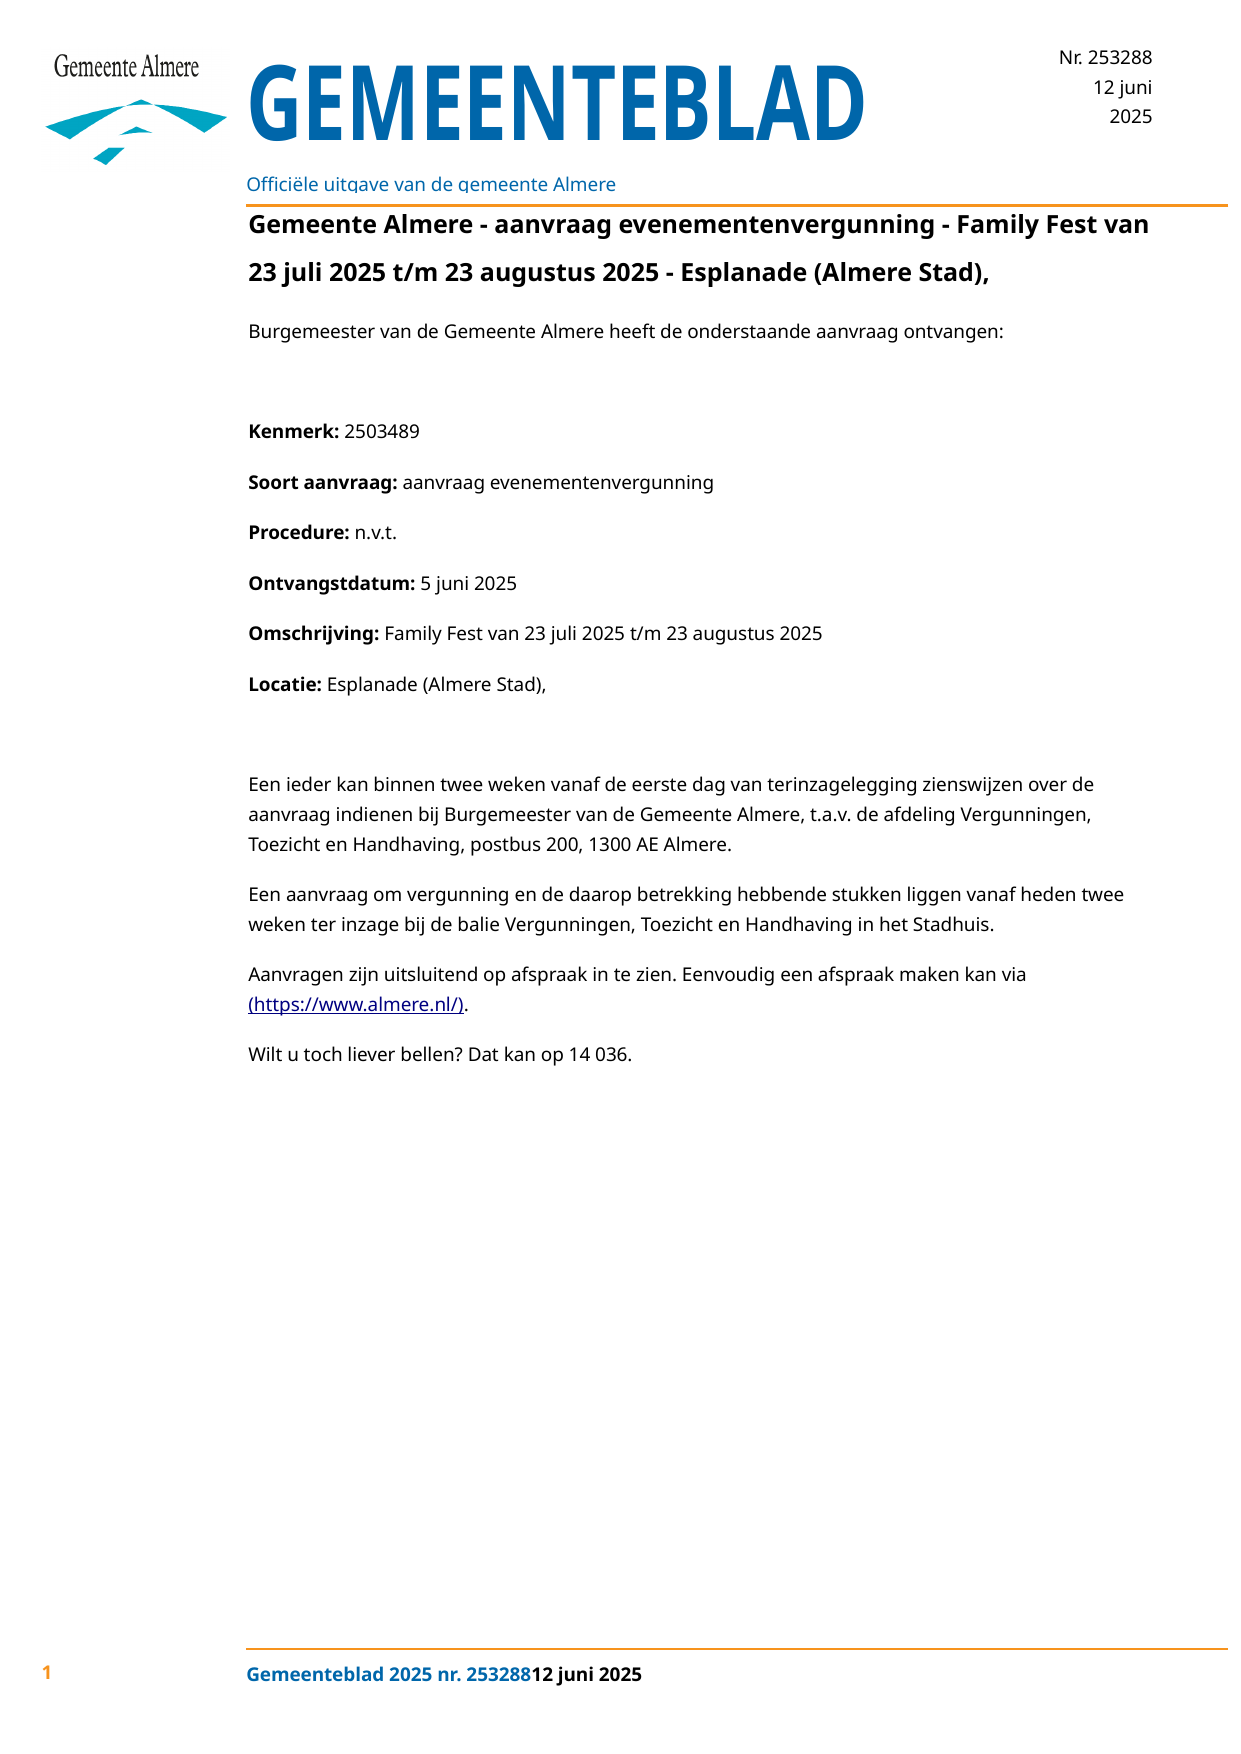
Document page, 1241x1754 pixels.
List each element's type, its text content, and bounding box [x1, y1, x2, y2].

text Wilt u toch liever bellen? Dat kan op 14 036. [248, 1041, 1152, 1067]
text Omschrijving: Family Fest van 23 juli 2025 t/m 23 augustus 2025 [248, 620, 1152, 646]
text Procedure: n.v.t. [248, 519, 1152, 545]
text Soort aanvraag: aanvraag evenementenvergunning [248, 469, 1152, 495]
text Gemeente Almere - aanvraag evenementenvergunning - Family Fest van 23 juli 2025 t/m 23 augustus 2025 - Esplanade (Almere Stad), [248, 207, 1152, 288]
text Aanvragen zijn uitsluitend op afspraak in te zien. Eenvoudig een afspraak maken kan via (https://www.almere.nl/). [248, 961, 1152, 1017]
text Ontvangstdatum: 5 juni 2025 [248, 570, 1152, 596]
text Burgemeester van de Gemeente Almere heeft de onderstaande aanvraag ontvangen: [248, 318, 1152, 344]
text Locatie: Esplanade (Almere Stad), [248, 671, 1152, 697]
text Kenmerk: 2503489 [248, 419, 1152, 444]
text Een ieder kan binnen twee weken vanaf de eerste dag van terinzagelegging zienswijzen over de aanvraag indienen bij Burgemeester van de Gemeente Almere, t.a.v. de afdeling Vergunningen, Toezicht en Handhaving, postbus 200, 1300 AE Almere. [248, 772, 1152, 857]
picture [41, 47, 231, 172]
text Een aanvraag om vergunning en de daarop betrekking hebbende stukken liggen vanaf heden twee weken ter inzage bij de balie Vergunningen, Toezicht en Handhaving in het Stadhuis. [248, 881, 1152, 937]
